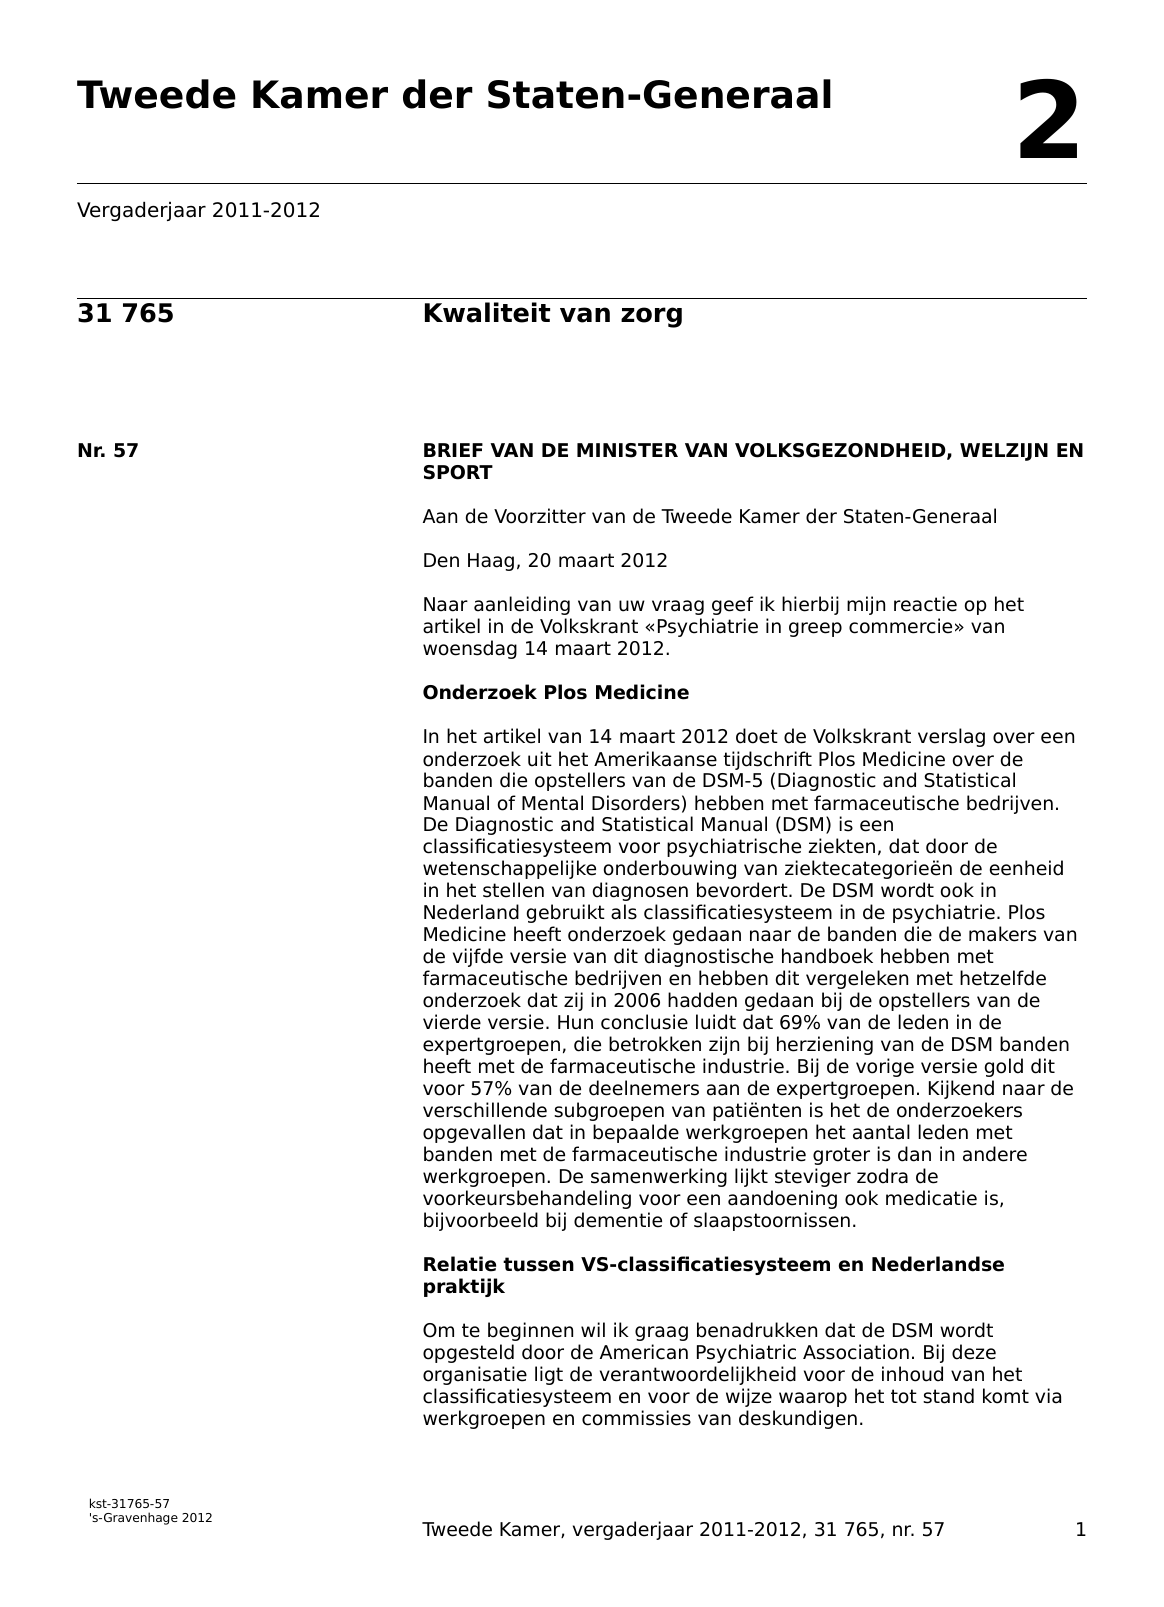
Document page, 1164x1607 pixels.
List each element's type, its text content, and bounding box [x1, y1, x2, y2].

table_header Tweede Kamer der Staten-Generaal [77, 59, 886, 183]
text Den Haag, 20 maart 2012 [422, 550, 1087, 572]
subtitle 31 765 Kwaliteit van zorg [77, 299, 1087, 329]
table_header 2 [886, 59, 1087, 183]
text Om te beginnen wil ik graag benadrukken dat de DSM wordt opgesteld door de American Psychiatric Association. Bij deze organisatie ligt de verantwoordelijkheid voor de inhoud van het classificatiesysteem en voor de wijze waarop het tot stand komt via werkgroepen en commissies van deskundigen. [422, 1320, 1087, 1430]
table_cell Vergaderjaar 2011-2012 [77, 184, 1087, 298]
text In het artikel van 14 maart 2012 doet de Volkskrant verslag over een onderzoek uit het Amerikaanse tijdschrift Plos Medicine over de banden die opstellers van de DSM-5 (Diagnostic and Statistical Manual of Mental Disorders) hebben met farmaceutische bedrijven. De Diagnostic and Statistical Manual (DSM) is een classificatiesysteem voor psychiatrische ziekten, dat door de wetenschappelijke onderbouwing van ziektecategorieën de eenheid in het stellen van diagnosen bevordert. De DSM wordt ook in Nederland gebruikt als classificatiesysteem in de psychiatrie. Plos Medicine heeft onderzoek gedaan naar de banden die de makers van de vijfde versie van dit diagnostische handboek hebben met farmaceutische bedrijven en hebben dit vergeleken met hetzelfde onderzoek dat zij in 2006 hadden gedaan bij de opstellers van de vierde versie. Hun conclusie luidt dat 69% van de leden in de expertgroepen, die betrokken zijn bij herziening van de DSM banden heeft met de farmaceutische industrie. Bij de vorige versie gold dit voor 57% van de deelnemers aan de expertgroepen. Kijkend naar de verschillende subgroepen van patiënten is het de onderzoekers opgevallen dat in bepaalde werkgroepen het aantal leden met banden met de farmaceutische industrie groter is dan in andere werkgroepen. De samenwerking lijkt steviger zodra de voorkeursbehandeling voor een aandoening ook medicatie is, bijvoorbeeld bij dementie of slaapstoornissen. [422, 726, 1087, 1232]
subtitle Onderzoek Plos Medicine [422, 682, 1087, 704]
text 's-Gravenhage 2012 [88, 1511, 323, 1525]
text Aan de Voorzitter van de Tweede Kamer der Staten-Generaal [422, 506, 1087, 528]
subtitle Nr. 57 BRIEF VAN DE MINISTER VAN VOLKSGEZONDHEID, WELZIJN EN SPORT [77, 440, 1087, 484]
subtitle Relatie tussen VS-classificatiesysteem en Nederlandse praktijk [422, 1254, 1087, 1298]
text Naar aanleiding van uw vraag geef ik hierbij mijn reactie op het artikel in de Volkskrant «Psychiatrie in greep commercie» van woensdag 14 maart 2012. [422, 594, 1087, 660]
text kst-31765-57 [88, 1497, 323, 1511]
